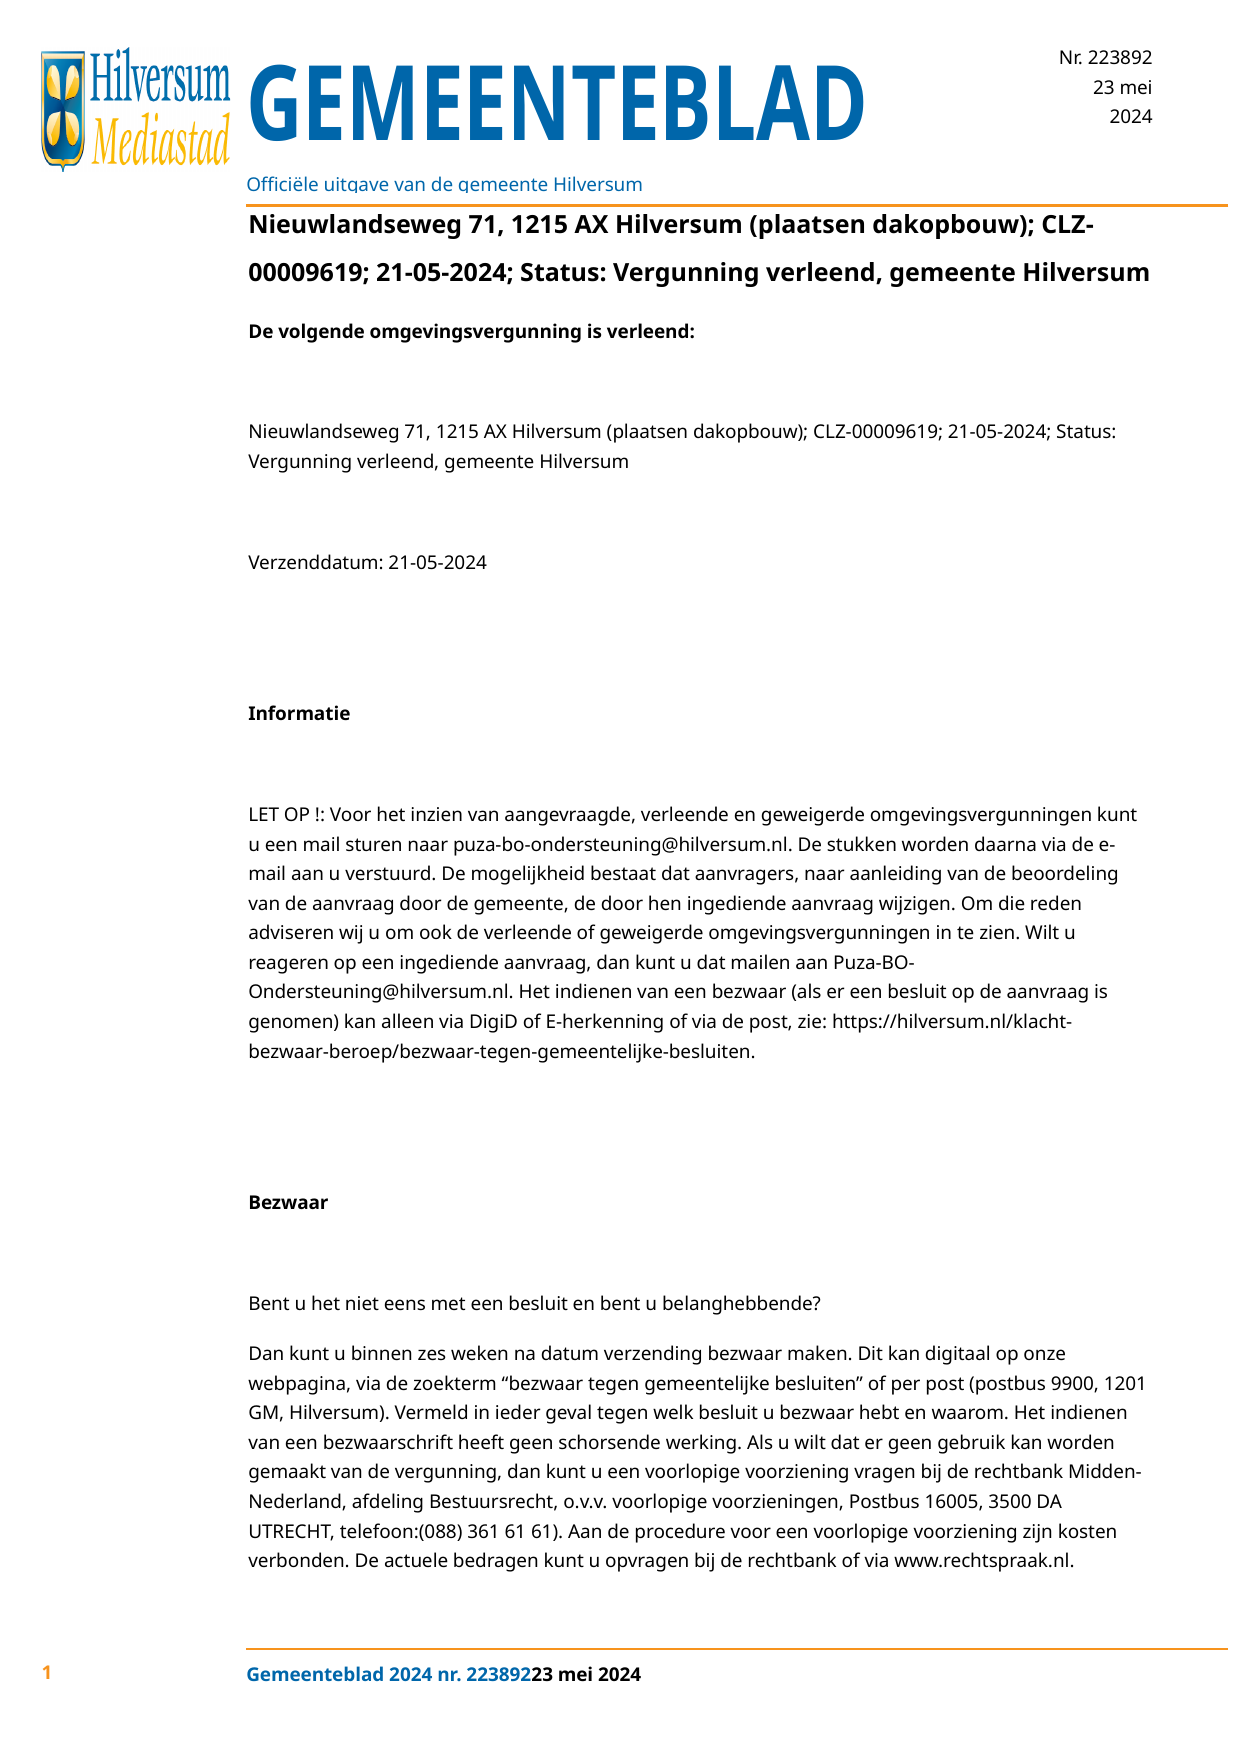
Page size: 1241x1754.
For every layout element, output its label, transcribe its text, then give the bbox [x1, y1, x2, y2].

text Nieuwlandseweg 71, 1215 AX Hilversum (plaatsen dakopbouw); CLZ-00009619; 21-05-2024; Status: Vergunning verleend, gemeente Hilversum [248, 207, 1152, 288]
text Dan kunt u binnen zes weken na datum verzending bezwaar maken. Dit kan digitaal op onze webpagina, via de zoekterm “bezwaar tegen gemeentelijke besluiten” of per post (postbus 9900, 1201 GM, Hilversum). Vermeld in ieder geval tegen welk besluit u bezwaar hebt en waarom. Het indienen van een bezwaarschrift heeft geen schorsende werking. Als u wilt dat er geen gebruik kan worden gemaakt van de vergunning, dan kunt u een voorlopige voorziening vragen bij de rechtbank Midden-Nederland, afdeling Bestuursrecht, o.v.v. voorlopige voorzieningen, Postbus 16005, 3500 DA UTRECHT, telefoon:(088) 361 61 61). Aan de procedure voor een voorlopige voorziening zijn kosten verbonden. De actuele bedragen kunt u opvragen bij de rechtbank of via www.rechtspraak.nl. [248, 1340, 1152, 1573]
text Bent u het niet eens met een besluit en bent u belanghebbende? [248, 1290, 1152, 1316]
text Bezwaar [248, 1189, 1152, 1215]
text LET OP !: Voor het inzien van aangevraagde, verleende en geweigerde omgevingsvergunningen kunt u een mail sturen naar puza-bo-ondersteuning@hilversum.nl. De stukken worden daarna via de e-mail aan u verstuurd. De mogelijkheid bestaat dat aanvragers, naar aanleiding van de beoordeling van de aanvraag door de gemeente, de door hen ingediende aanvraag wijzigen. Om die reden adviseren wij u om ook de verleende of geweigerde omgevingsvergunningen in te zien. Wilt u reageren op een ingediende aanvraag, dan kunt u dat mailen aan Puza-BO-Ondersteuning@hilversum.nl. Het indienen van een bezwaar (als er een besluit op de aanvraag is genomen) kan alleen via DigiD of E-herkenning of via de post, zie: https://hilversum.nl/klacht-bezwaar-beroep/bezwaar-tegen-gemeentelijke-besluiten. [248, 801, 1152, 1064]
picture [41, 47, 231, 172]
text Verzenddatum: 21-05-2024 [248, 549, 1152, 575]
text De volgende omgevingsvergunning is verleend: [248, 318, 1152, 344]
text Informatie [248, 700, 1152, 726]
text Nieuwlandseweg 71, 1215 AX Hilversum (plaatsen dakopbouw); CLZ-00009619; 21-05-2024; Status: Vergunning verleend, gemeente Hilversum [248, 419, 1152, 474]
